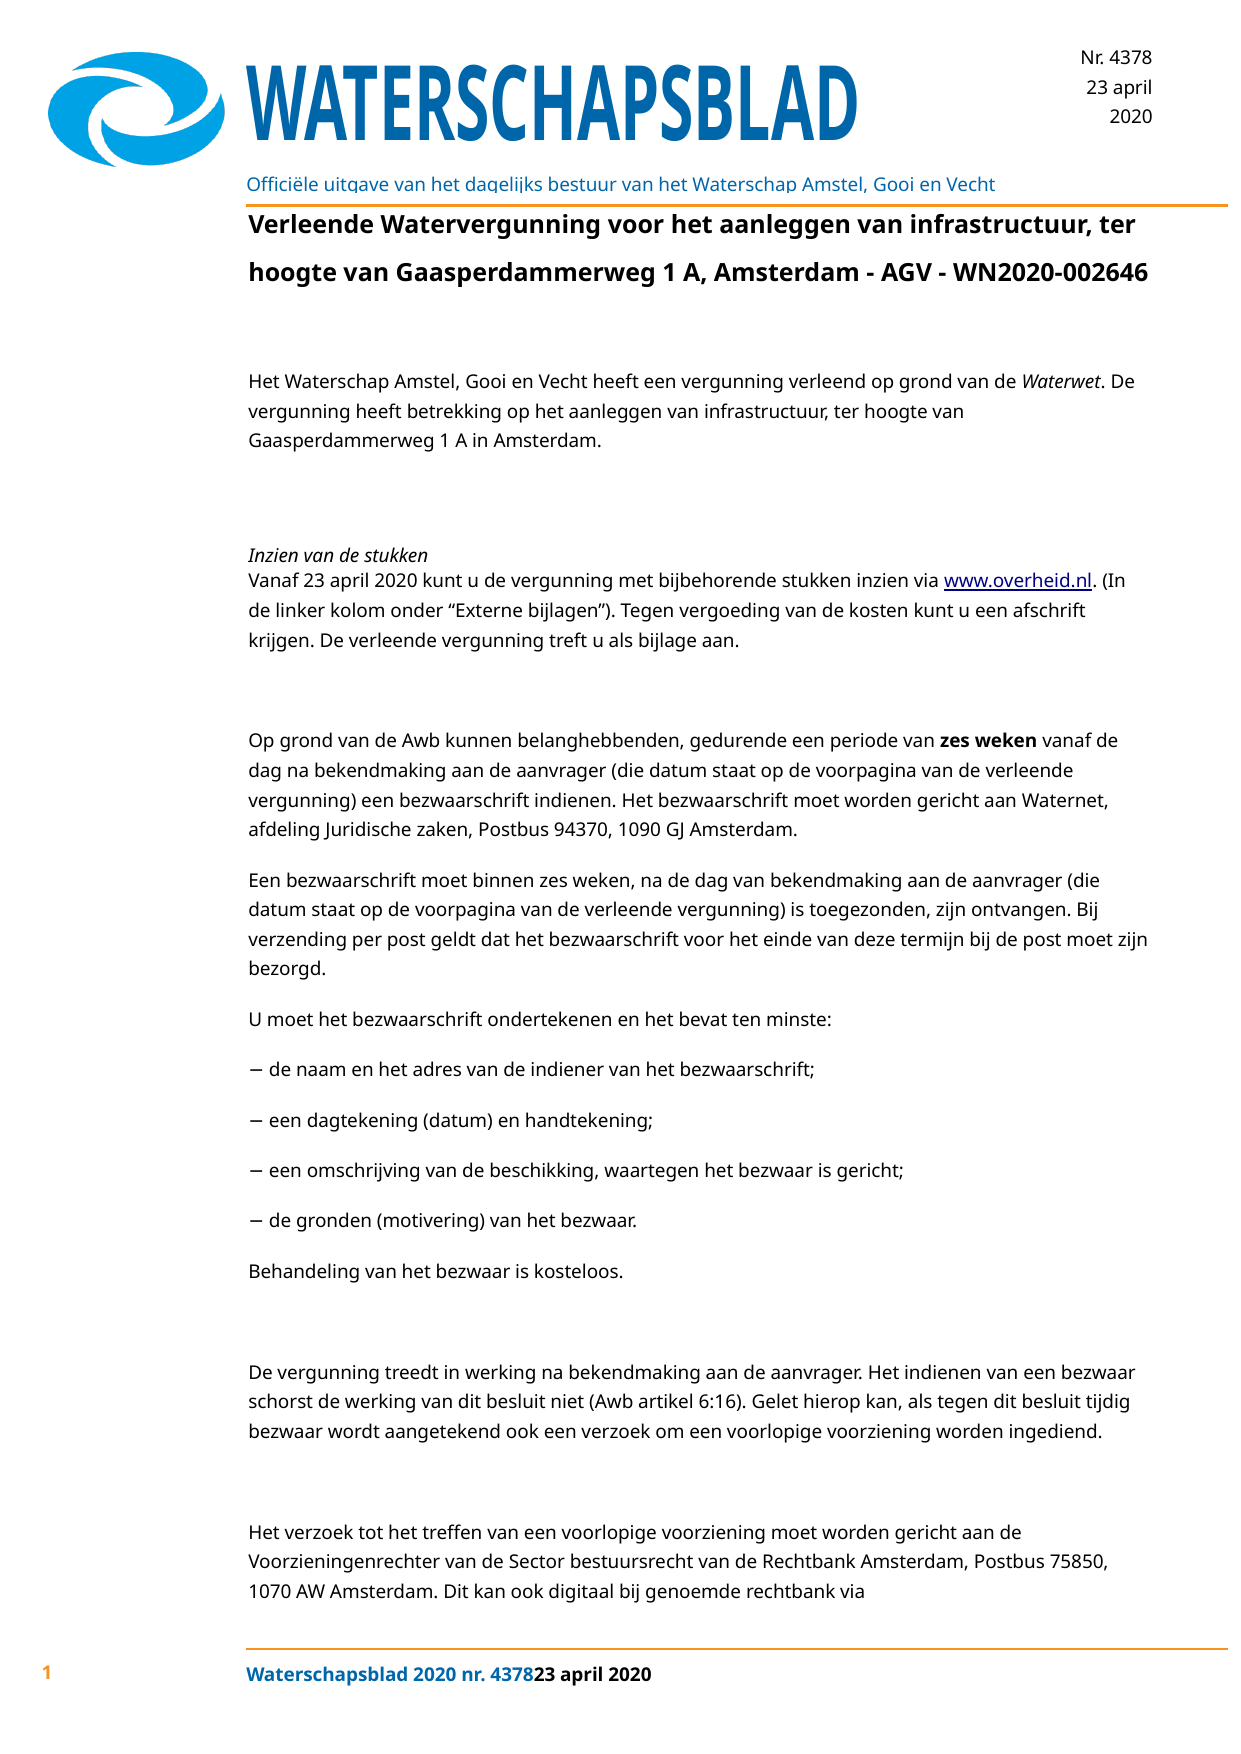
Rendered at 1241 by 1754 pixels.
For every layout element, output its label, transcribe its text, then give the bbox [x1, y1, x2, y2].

text Inzien van de stukken [248, 542, 1152, 568]
text Het Waterschap Amstel, Gooi en Vecht heeft een vergunning verleend op grond van de Waterwet. De vergunning heeft betrekking op het aanleggen van infrastructuur, ter hoogte van Gaasperdammerweg 1 A in Amsterdam. [248, 368, 1152, 453]
text Behandeling van het bezwaar is kosteloos. [248, 1258, 1152, 1284]
picture [41, 47, 231, 172]
text Vanaf 23 april 2020 kunt u de vergunning met bijbehorende stukken inzien via www.overheid.nl. (In de linker kolom onder “Externe bijlagen”). Tegen vergoeding van de kosten kunt u een afschrift krijgen. De verleende vergunning treft u als bijlage aan. [248, 568, 1152, 652]
text Op grond van de Awb kunnen belanghebbenden, gedurende een periode van zes weken vanaf de dag na bekendmaking aan de aanvrager (die datum staat op de voorpagina van de verleende vergunning) een bezwaarschrift indienen. Het bezwaarschrift moet worden gericht aan Waternet, afdeling Juridische zaken, Postbus 94370, 1090 GJ Amsterdam. [248, 728, 1152, 842]
text Het verzoek tot het treffen van een voorlopige voorziening moet worden gericht aan de Voorzieningenrechter van de Sector bestuursrecht van de Rechtbank Amsterdam, Postbus 75850, 1070 AW Amsterdam. Dit kan ook digitaal bij genoemde rechtbank via [248, 1519, 1152, 1604]
text − de gronden (motivering) van het bezwaar. [248, 1208, 1152, 1233]
text U moet het bezwaarschrift ondertekenen en het bevat ten minste: [248, 1006, 1152, 1032]
text − de naam en het adres van de indiener van het bezwaarschrift; [248, 1056, 1152, 1082]
text − een omschrijving van de beschikking, waartegen het bezwaar is gericht; [248, 1157, 1152, 1183]
text Een bezwaarschrift moet binnen zes weken, na de dag van bekendmaking aan de aanvrager (die datum staat op de voorpagina van de verleende vergunning) is toegezonden, zijn ontvangen. Bij verzending per post geldt dat het bezwaarschrift voor het einde van deze termijn bij de post moet zijn bezorgd. [248, 867, 1152, 981]
text De vergunning treedt in werking na bekendmaking aan de aanvrager. Het indienen van een bezwaar schorst de werking van dit besluit niet (Awb artikel 6:16). Gelet hierop kan, als tegen dit besluit tijdig bezwaar wordt aangetekend ook een verzoek om een voorlopige voorziening worden ingediend. [248, 1359, 1152, 1444]
text Verleende Watervergunning voor het aanleggen van infrastructuur, ter hoogte van Gaasperdammerweg 1 A, Amsterdam - AGV - WN2020-002646 [248, 207, 1152, 288]
text − een dagtekening (datum) en handtekening; [248, 1107, 1152, 1132]
